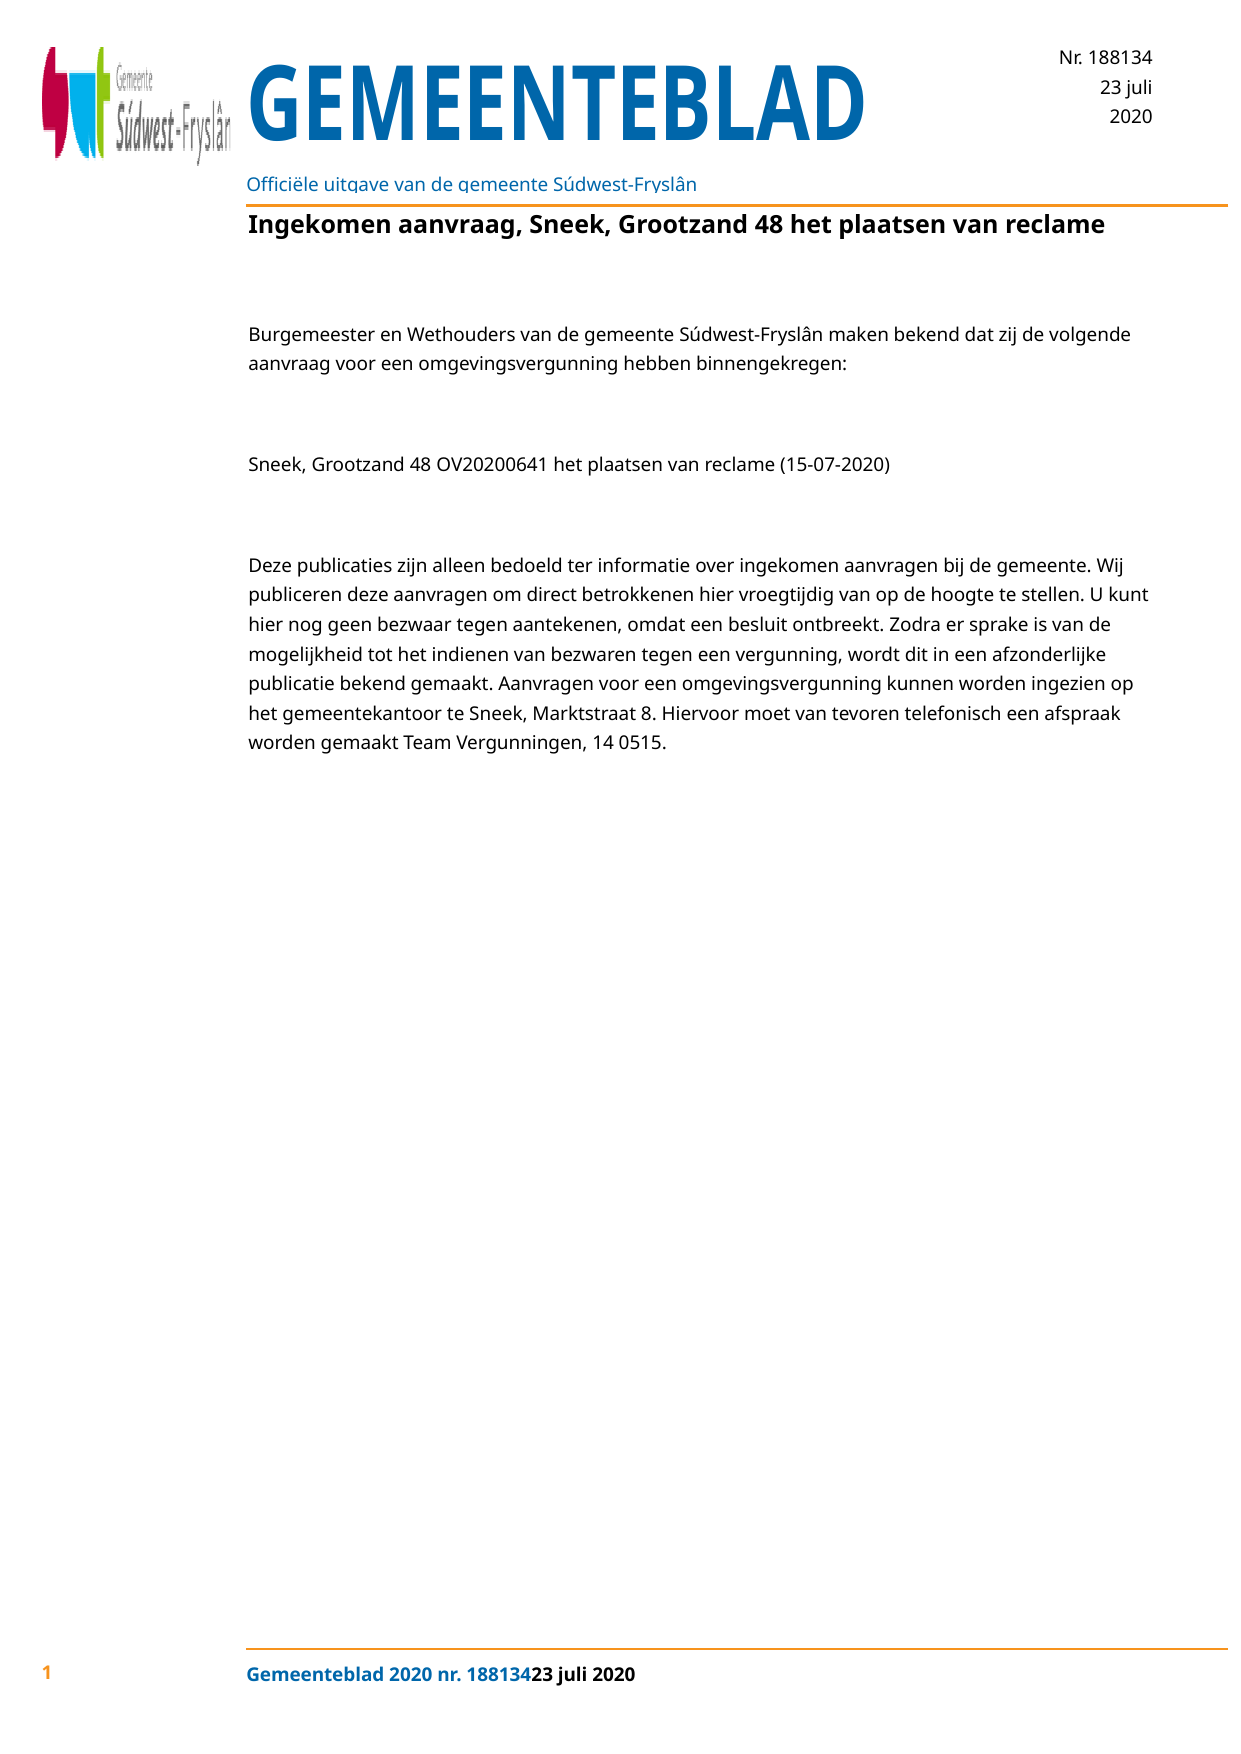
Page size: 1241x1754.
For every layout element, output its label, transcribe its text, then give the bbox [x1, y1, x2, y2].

text Burgemeester en Wethouders van de gemeente Súdwest-Fryslân maken bekend dat zij de volgende aanvraag voor een omgevingsvergunning hebben binnengekregen: [248, 321, 1152, 376]
picture [41, 47, 231, 172]
text Sneek, Grootzand 48 OV20200641 het plaatsen van reclame (15-07-2020) [248, 451, 1152, 477]
text Deze publicaties zijn alleen bedoeld ter informatie over ingekomen aanvragen bij de gemeente. Wij publiceren deze aanvragen om direct betrokkenen hier vroegtijdig van op de hoogte te stellen. U kunt hier nog geen bezwaar tegen aantekenen, omdat een besluit ontbreekt. Zodra er sprake is van de mogelijkheid tot het indienen van bezwaren tegen een vergunning, wordt dit in een afzonderlijke publicatie bekend gemaakt. Aanvragen voor een omgevingsvergunning kunnen worden ingezien op het gemeentekantoor te Sneek, Marktstraat 8. Hiervoor moet van tevoren telefonisch een afspraak worden gemaakt Team Vergunningen, 14 0515. [248, 552, 1152, 755]
text Ingekomen aanvraag, Sneek, Grootzand 48 het plaatsen van reclame [248, 207, 1152, 241]
